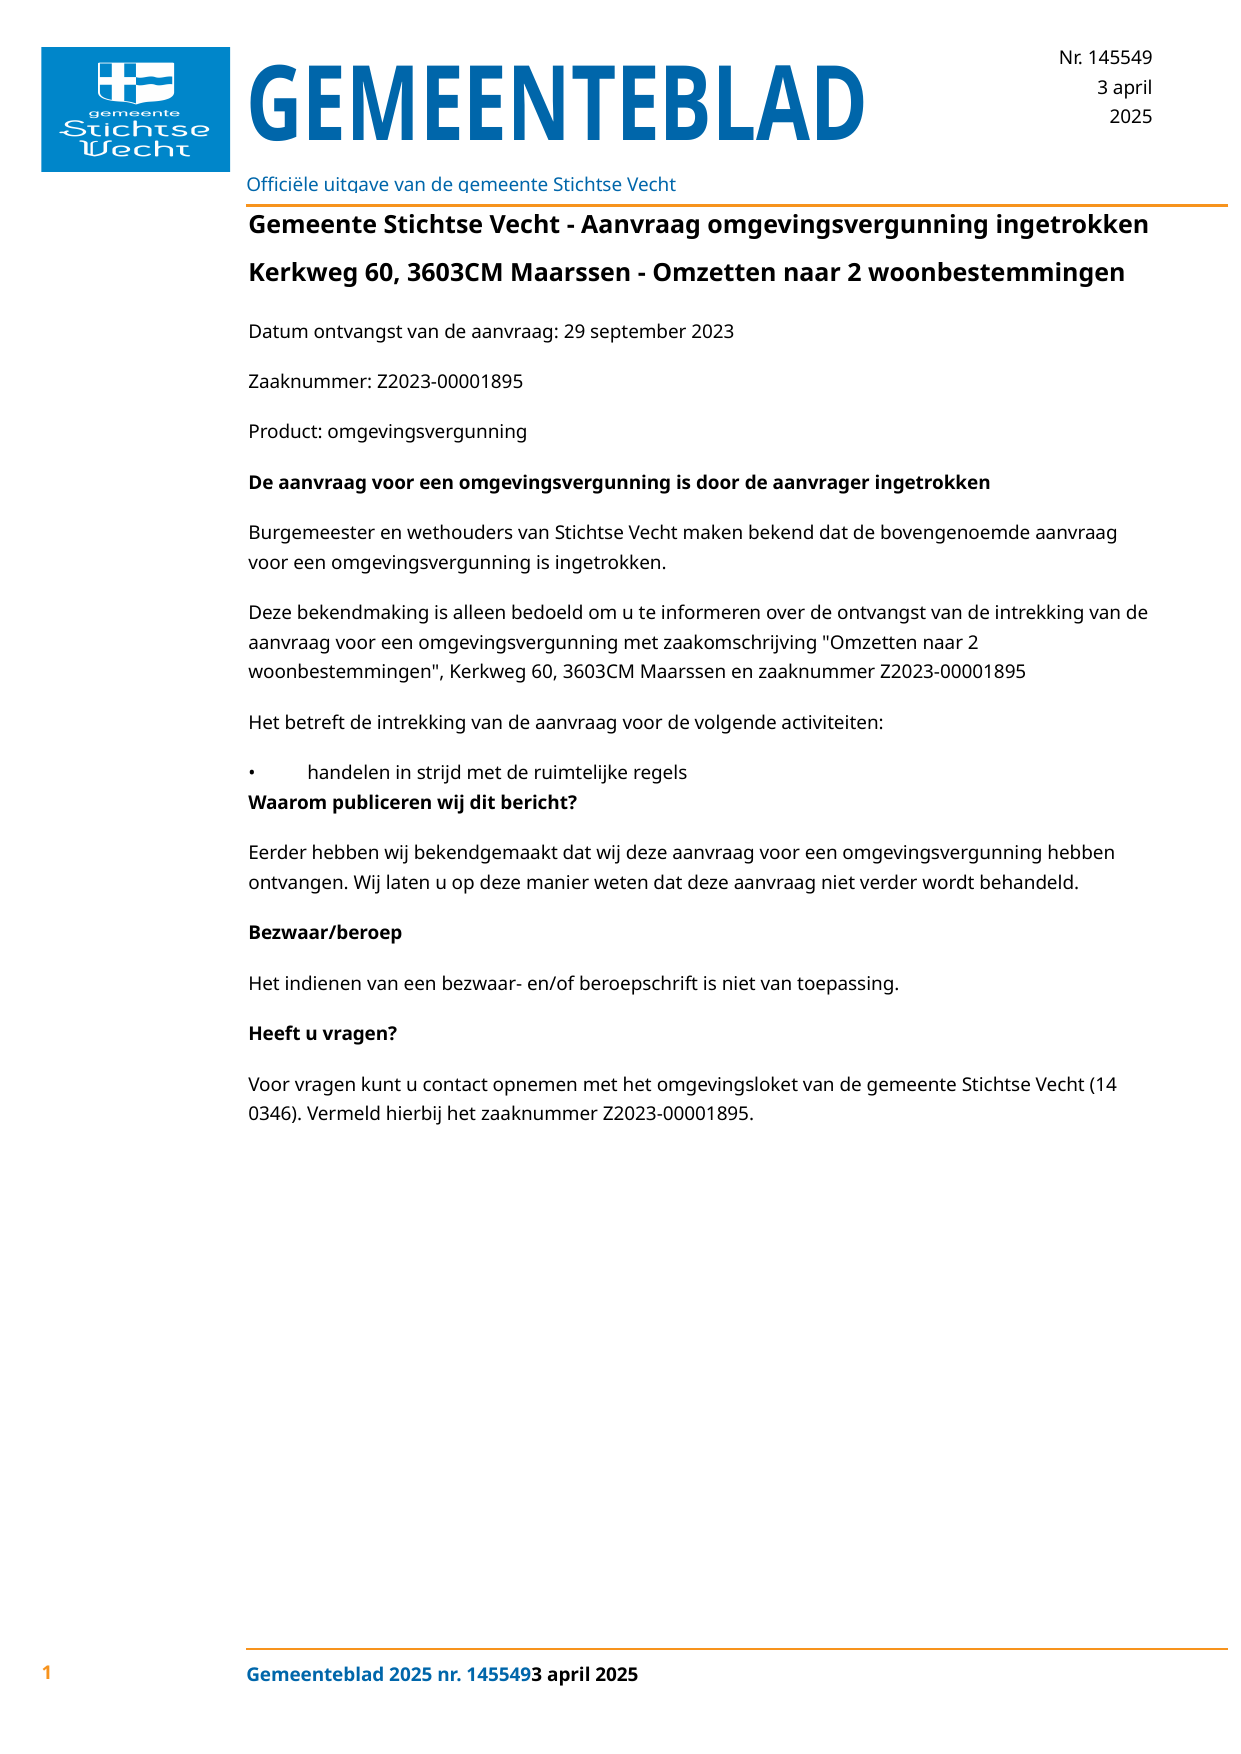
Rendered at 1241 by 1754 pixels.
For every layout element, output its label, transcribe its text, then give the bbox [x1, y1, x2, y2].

text Heeft u vragen? [248, 1020, 1152, 1046]
text De aanvraag voor een omgevingsvergunning is door de aanvrager ingetrokken [248, 469, 1152, 495]
text Voor vragen kunt u contact opnemen met het omgevingsloket van de gemeente Stichtse Vecht (14 0346). Vermeld hierbij het zaaknummer Z2023-00001895. [248, 1071, 1152, 1126]
text Waarom publiceren wij dit bericht? [248, 789, 1152, 815]
text Product: omgevingsvergunning [248, 419, 1152, 444]
picture [137, 63, 174, 103]
text Burgemeester en wethouders van Stichtse Vecht maken bekend dat de bovengenoemde aanvraag voor een omgevingsvergunning is ingetrokken. [248, 519, 1152, 575]
text Bezwaar/beroep [248, 919, 1152, 945]
text Deze bekendmaking is alleen bedoeld om u te informeren over de ontvangst van de intrekking van de aanvraag voor een omgevingsvergunning met zaakomschrijving "Omzetten naar 2 woonbestemmingen", Kerkweg 60, 3603CM Maarssen en zaaknummer Z2023-00001895 [248, 599, 1152, 684]
text Het betreft de intrekking van de aanvraag voor de volgende activiteiten: [248, 709, 1152, 735]
text Het indienen van een bezwaar- en/of beroepschrift is niet van toepassing. [248, 970, 1152, 996]
text Zaaknummer: Z2023-00001895 [248, 368, 1152, 394]
text Datum ontvangst van de aanvraag: 29 september 2023 [248, 318, 1152, 344]
text Gemeente Stichtse Vecht - Aanvraag omgevingsvergunning ingetrokken Kerkweg 60, 3603CM Maarssen - Omzetten naar 2 woonbestemmingen [248, 207, 1152, 288]
picture [99, 63, 135, 101]
list handelen in strijd met de ruimtelijke regels [248, 759, 1152, 785]
text Eerder hebben wij bekendgemaakt dat wij deze aanvraag voor een omgevingsvergunning hebben ontvangen. Wij laten u op deze manier weten dat deze aanvraag niet verder wordt behandeld. [248, 839, 1152, 895]
